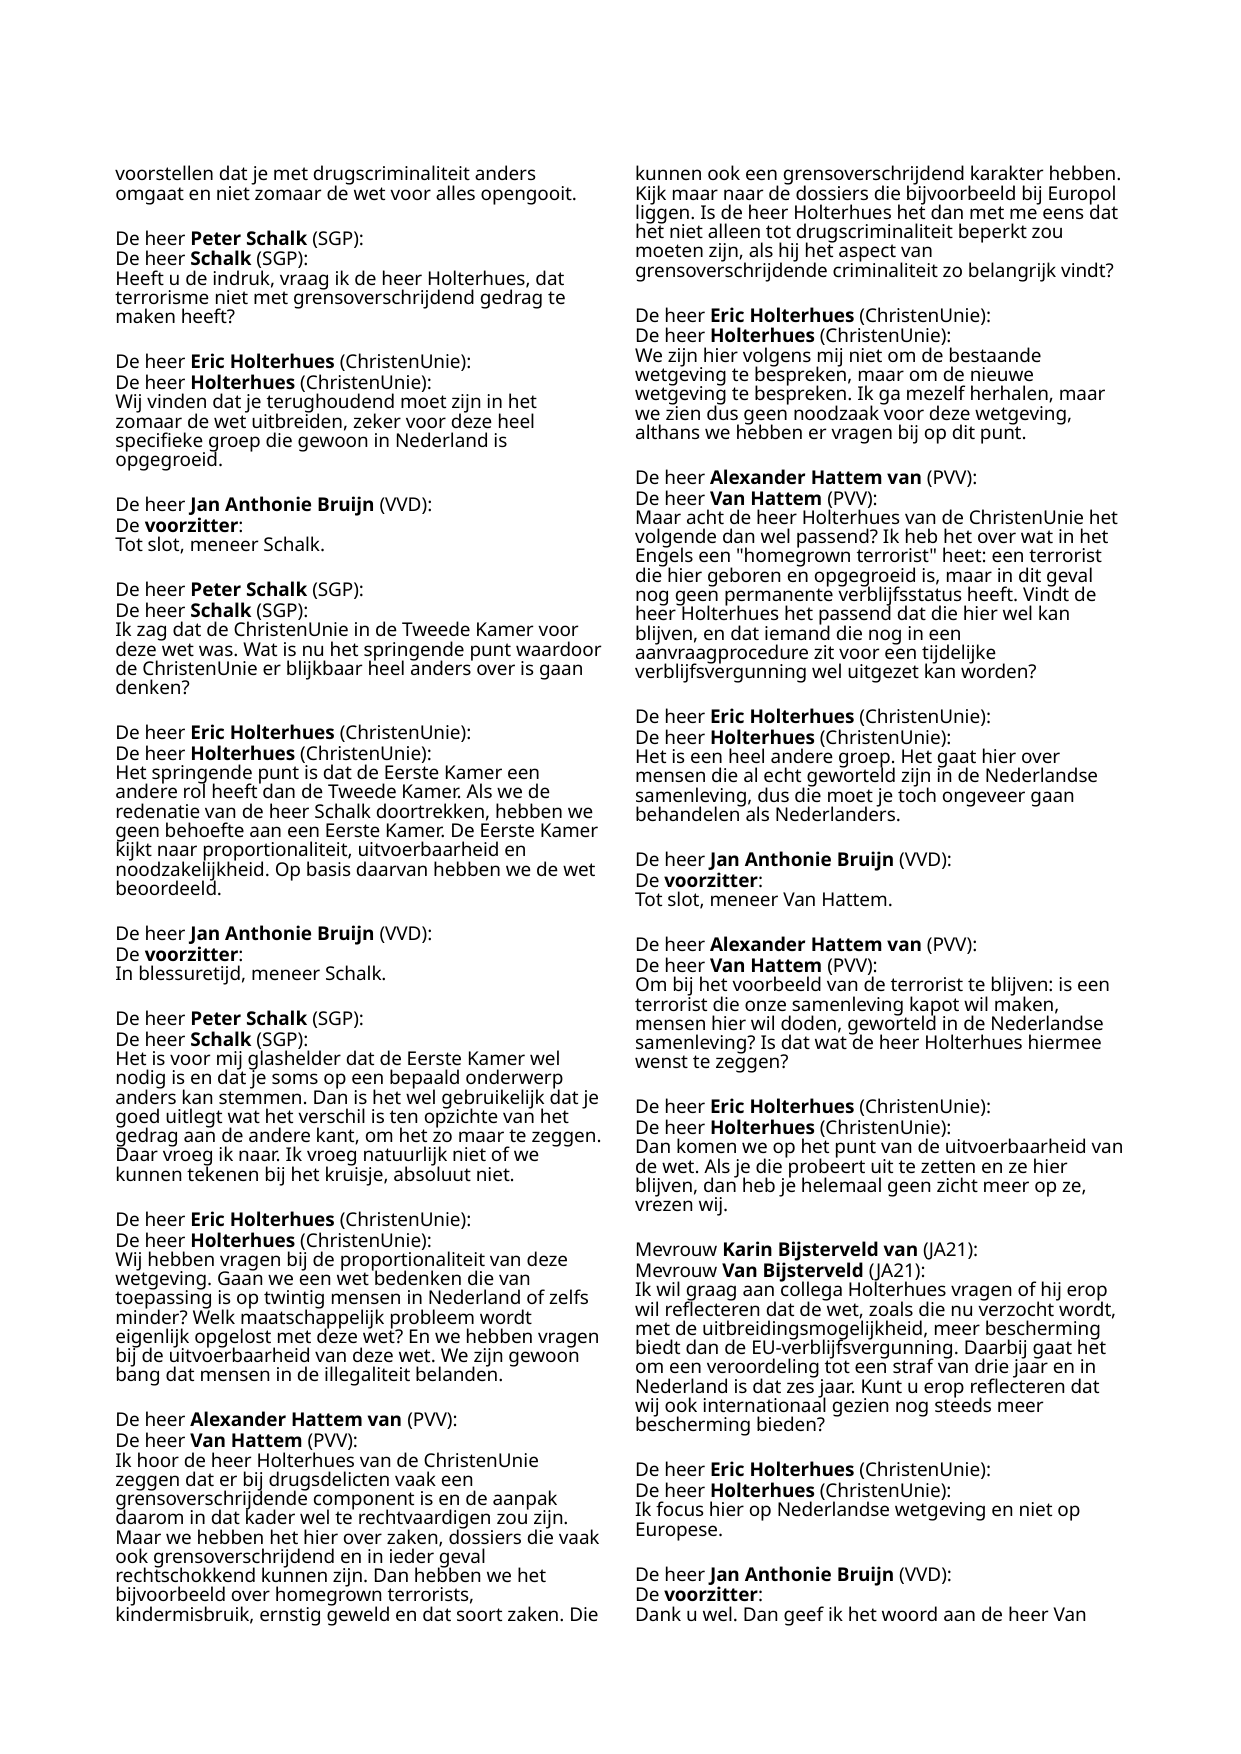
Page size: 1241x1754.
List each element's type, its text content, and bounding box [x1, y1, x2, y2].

text De heer Schalk (SGP): [115, 602, 605, 621]
text De heer Van Hattem (PVV): [115, 1432, 605, 1452]
text De heer Eric Holterhues (ChristenUnie): [115, 348, 605, 374]
text De heer Holterhues (ChristenUnie): [635, 1119, 1125, 1138]
text De heer Schalk (SGP): [115, 250, 605, 270]
text Maar acht de heer Holterhues van de ChristenUnie het volgende dan wel passend? Ik heb het over wat in het Engels een "homegrown terrorist" heet: een terrorist die hier geboren en opgegroeid is, maar in dit geval nog geen permanente verblijfsstatus heeft. Vindt de heer Holterhues het passend dat die hier wel kan blijven, en dat iemand die nog in een aanvraagprocedure zit voor een tijdelijke verblijfsvergunning wel uitgezet kan worden? [635, 509, 1125, 682]
text De heer Jan Anthonie Bruijn (VVD): [635, 846, 1125, 872]
text De heer Peter Schalk (SGP): [115, 225, 605, 250]
text De heer Eric Holterhues (ChristenUnie): [635, 302, 1125, 327]
text De heer Holterhues (ChristenUnie): [635, 729, 1125, 748]
text In blessuretijd, meneer Schalk. [115, 965, 605, 984]
text De heer Schalk (SGP): [115, 1031, 605, 1050]
text De heer Jan Anthonie Bruijn (VVD): [635, 1561, 1125, 1586]
text Ik focus hier op Nederlandse wetgeving en niet op Europese. [635, 1501, 1125, 1540]
text De heer Eric Holterhues (ChristenUnie): [635, 1456, 1125, 1482]
text Ik zag dat de ChristenUnie in de Tweede Kamer voor deze wet was. Wat is nu het springende punt waardoor de ChristenUnie er blijkbaar heel anders over is gaan denken? [115, 621, 605, 698]
text De heer Holterhues (ChristenUnie): [115, 745, 605, 764]
text Mevrouw Van Bijsterveld (JA21): [635, 1262, 1125, 1281]
text De voorzitter: [635, 1586, 1125, 1606]
text Dan komen we op het punt van de uitvoerbaarheid van de wet. Als je die probeert uit te zetten en ze hier blijven, dan heb je helemaal geen zicht meer op ze, vrezen wij. [635, 1138, 1125, 1216]
text De heer Holterhues (ChristenUnie): [635, 1482, 1125, 1501]
text Mevrouw Karin Bijsterveld van (JA21): [635, 1236, 1125, 1262]
text De heer Van Hattem (PVV): [635, 957, 1125, 976]
text Heeft u de indruk, vraag ik de heer Holterhues, dat terrorisme niet met grensoverschrijdend gedrag te maken heeft? [115, 270, 605, 327]
text Tot slot, meneer Van Hattem. [635, 891, 1125, 910]
text De heer Alexander Hattem van (PVV): [635, 464, 1125, 490]
text De heer Van Hattem (PVV): [635, 490, 1125, 509]
text De heer Jan Anthonie Bruijn (VVD): [115, 920, 605, 946]
text De heer Holterhues (ChristenUnie): [635, 327, 1125, 347]
text Het is voor mij glashelder dat de Eerste Kamer wel nodig is en dat je soms op een bepaald onderwerp anders kan stemmen. Dan is het wel gebruikelijk dat je goed uitlegt wat het verschil is ten opzichte van het gedrag aan de andere kant, om het zo maar te zeggen. Daar vroeg ik naar. Ik vroeg natuurlijk niet of we kunnen tekenen bij het kruisje, absoluut niet. [115, 1050, 605, 1185]
text Wij vinden dat je terughoudend moet zijn in het zomaar de wet uitbreiden, zeker voor deze heel specifieke groep die gewoon in Nederland is opgegroeid. [115, 393, 605, 470]
text Wij hebben vragen bij de proportionaliteit van deze wetgeving. Gaan we een wet bedenken die van toepassing is op twintig mensen in Nederland of zelfs minder? Welk maatschappelijk probleem wordt eigenlijk opgelost met deze wet? En we hebben vragen bij de uitvoerbaarheid van deze wet. We zijn gewoon bang dat mensen in de illegaliteit belanden. [115, 1251, 605, 1386]
text Het springende punt is dat de Eerste Kamer een andere rol heeft dan de Tweede Kamer. Als we de redenatie van de heer Schalk doortrekken, hebben we geen behoefte aan een Eerste Kamer. De Eerste Kamer kijkt naar proportionaliteit, uitvoerbaarheid en noodzakelijkheid. Op basis daarvan hebben we de wet beoordeeld. [115, 764, 605, 899]
text De heer Eric Holterhues (ChristenUnie): [635, 703, 1125, 729]
text De heer Alexander Hattem van (PVV): [635, 931, 1125, 957]
text De heer Alexander Hattem van (PVV): [115, 1407, 605, 1432]
text De voorzitter: [115, 946, 605, 965]
text Het is een heel andere groep. Het gaat hier over mensen die al echt geworteld zijn in de Nederlandse samenleving, dus die moet je toch ongeveer gaan behandelen als Nederlanders. [635, 748, 1125, 825]
text We zijn hier volgens mij niet om de bestaande wetgeving te bespreken, maar om de nieuwe wetgeving te bespreken. Ik ga mezelf herhalen, maar we zien dus geen noodzaak voor deze wetgeving, althans we hebben er vragen bij op dit punt. [635, 347, 1125, 443]
text De heer Holterhues (ChristenUnie): [115, 1232, 605, 1251]
text Dank u wel. Dan geef ik het woord aan de heer Van [635, 1606, 1125, 1625]
text De heer Jan Anthonie Bruijn (VVD): [115, 491, 605, 517]
text De heer Eric Holterhues (ChristenUnie): [635, 1093, 1125, 1119]
text voorstellen dat je met drugscriminaliteit anders omgaat en niet zomaar de wet voor alles opengooit. [115, 165, 605, 204]
text kunnen ook een grensoverschrijdend karakter hebben. Kijk maar naar de dossiers die bijvoorbeeld bij Europol liggen. Is de heer Holterhues het dan met me eens dat het niet alleen tot drugscriminaliteit beperkt zou moeten zijn, als hij het aspect van grensoverschrijdende criminaliteit zo belangrijk vindt? [635, 165, 1125, 281]
text De heer Peter Schalk (SGP): [115, 576, 605, 602]
text De voorzitter: [635, 872, 1125, 891]
text De heer Peter Schalk (SGP): [115, 1005, 605, 1031]
text Ik wil graag aan collega Holterhues vragen of hij erop wil reflecteren dat de wet, zoals die nu verzocht wordt, met de uitbreidingsmogelijkheid, meer bescherming biedt dan de EU-verblijfsvergunning. Daarbij gaat het om een veroordeling tot een straf van drie jaar en in Nederland is dat zes jaar. Kunt u erop reflecteren dat wij ook internationaal gezien nog steeds meer bescherming bieden? [635, 1281, 1125, 1436]
text Om bij het voorbeeld van de terrorist te blijven: is een terrorist die onze samenleving kapot wil maken, mensen hier wil doden, geworteld in de Nederlandse samenleving? Is dat wat de heer Holterhues hiermee wenst te zeggen? [635, 976, 1125, 1073]
text De heer Holterhues (ChristenUnie): [115, 374, 605, 393]
text De voorzitter: [115, 517, 605, 536]
text De heer Eric Holterhues (ChristenUnie): [115, 719, 605, 745]
text De heer Eric Holterhues (ChristenUnie): [115, 1206, 605, 1232]
text Ik hoor de heer Holterhues van de ChristenUnie zeggen dat er bij drugsdelicten vaak een grensoverschrijdende component is en de aanpak daarom in dat kader wel te rechtvaardigen zou zijn. Maar we hebben het hier over zaken, dossiers die vaak ook grensoverschrijdend en in ieder geval rechtschokkend kunnen zijn. Dan hebben we het bijvoorbeeld over homegrown terrorists, kindermisbruik, ernstig geweld en dat soort zaken. Die [115, 1452, 605, 1625]
text Tot slot, meneer Schalk. [115, 536, 605, 556]
